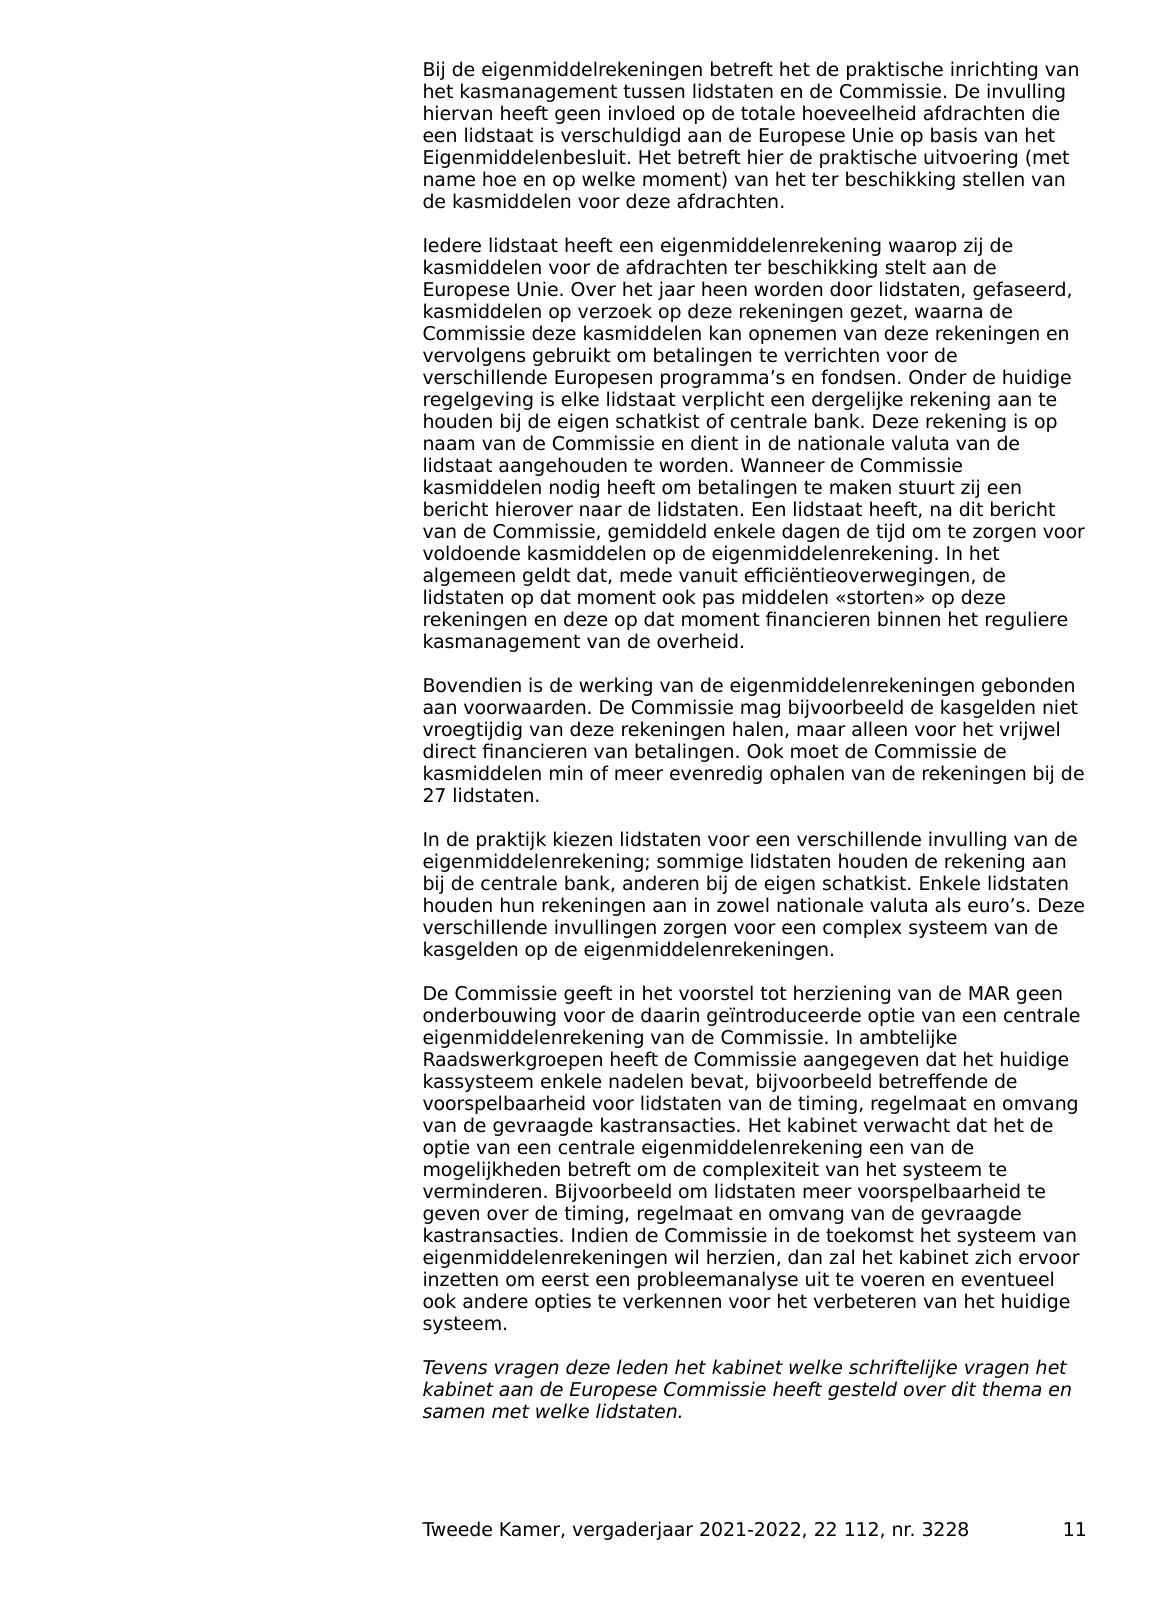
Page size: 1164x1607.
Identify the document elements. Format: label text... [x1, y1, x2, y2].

text Iedere lidstaat heeft een eigenmiddelenrekening waarop zij de kasmiddelen voor de afdrachten ter beschikking stelt aan de Europese Unie. Over het jaar heen worden door lidstaten, gefaseerd, kasmiddelen op verzoek op deze rekeningen gezet, waarna de Commissie deze kasmiddelen kan opnemen van deze rekeningen en vervolgens gebruikt om betalingen te verrichten voor de verschillende Europesen programma’s en fondsen. Onder de huidige regelgeving is elke lidstaat verplicht een dergelijke rekening aan te houden bij de eigen schatkist of centrale bank. Deze rekening is op naam van de Commissie en dient in de nationale valuta van de lidstaat aangehouden te worden. Wanneer de Commissie kasmiddelen nodig heeft om betalingen te maken stuurt zij een bericht hierover naar de lidstaten. Een lidstaat heeft, na dit bericht van de Commissie, gemiddeld enkele dagen de tijd om te zorgen voor voldoende kasmiddelen op de eigenmiddelenrekening. In het algemeen geldt dat, mede vanuit efficiëntieoverwegingen, de lidstaten op dat moment ook pas middelen «storten» op deze rekeningen en deze op dat moment financieren binnen het reguliere kasmanagement van de overheid. [422, 235, 1087, 653]
text Tevens vragen deze leden het kabinet welke schriftelijke vragen het kabinet aan de Europese Commissie heeft gesteld over dit thema en samen met welke lidstaten. [422, 1357, 1087, 1423]
text De Commissie geeft in het voorstel tot herziening van de MAR geen onderbouwing voor de daarin geïntroduceerde optie van een centrale eigenmiddelenrekening van de Commissie. In ambtelijke Raadswerkgroepen heeft de Commissie aangegeven dat het huidige kassysteem enkele nadelen bevat, bijvoorbeeld betreffende de voorspelbaarheid voor lidstaten van de timing, regelmaat en omvang van de gevraagde kastransacties. Het kabinet verwacht dat het de optie van een centrale eigenmiddelenrekening een van de mogelijkheden betreft om de complexiteit van het systeem te verminderen. Bijvoorbeeld om lidstaten meer voorspelbaarheid te geven over de timing, regelmaat en omvang van de gevraagde kastransacties. Indien de Commissie in de toekomst het systeem van eigenmiddelenrekeningen wil herzien, dan zal het kabinet zich ervoor inzetten om eerst een probleemanalyse uit te voeren en eventueel ook andere opties te verkennen voor het verbeteren van het huidige systeem. [422, 983, 1087, 1335]
text Bovendien is de werking van de eigenmiddelenrekeningen gebonden aan voorwaarden. De Commissie mag bijvoorbeeld de kasgelden niet vroegtijdig van deze rekeningen halen, maar alleen voor het vrijwel direct financieren van betalingen. Ook moet de Commissie de kasmiddelen min of meer evenredig ophalen van de rekeningen bij de 27 lidstaten. [422, 675, 1087, 807]
text In de praktijk kiezen lidstaten voor een verschillende invulling van de eigenmiddelenrekening; sommige lidstaten houden de rekening aan bij de centrale bank, anderen bij de eigen schatkist. Enkele lidstaten houden hun rekeningen aan in zowel nationale valuta als euro’s. Deze verschillende invullingen zorgen voor een complex systeem van de kasgelden op de eigenmiddelenrekeningen. [422, 829, 1087, 961]
text Bij de eigenmiddelrekeningen betreft het de praktische inrichting van het kasmanagement tussen lidstaten en de Commissie. De invulling hiervan heeft geen invloed op de totale hoeveelheid afdrachten die een lidstaat is verschuldigd aan de Europese Unie op basis van het Eigenmiddelenbesluit. Het betreft hier de praktische uitvoering (met name hoe en op welke moment) van het ter beschikking stellen van de kasmiddelen voor deze afdrachten. [422, 59, 1087, 213]
